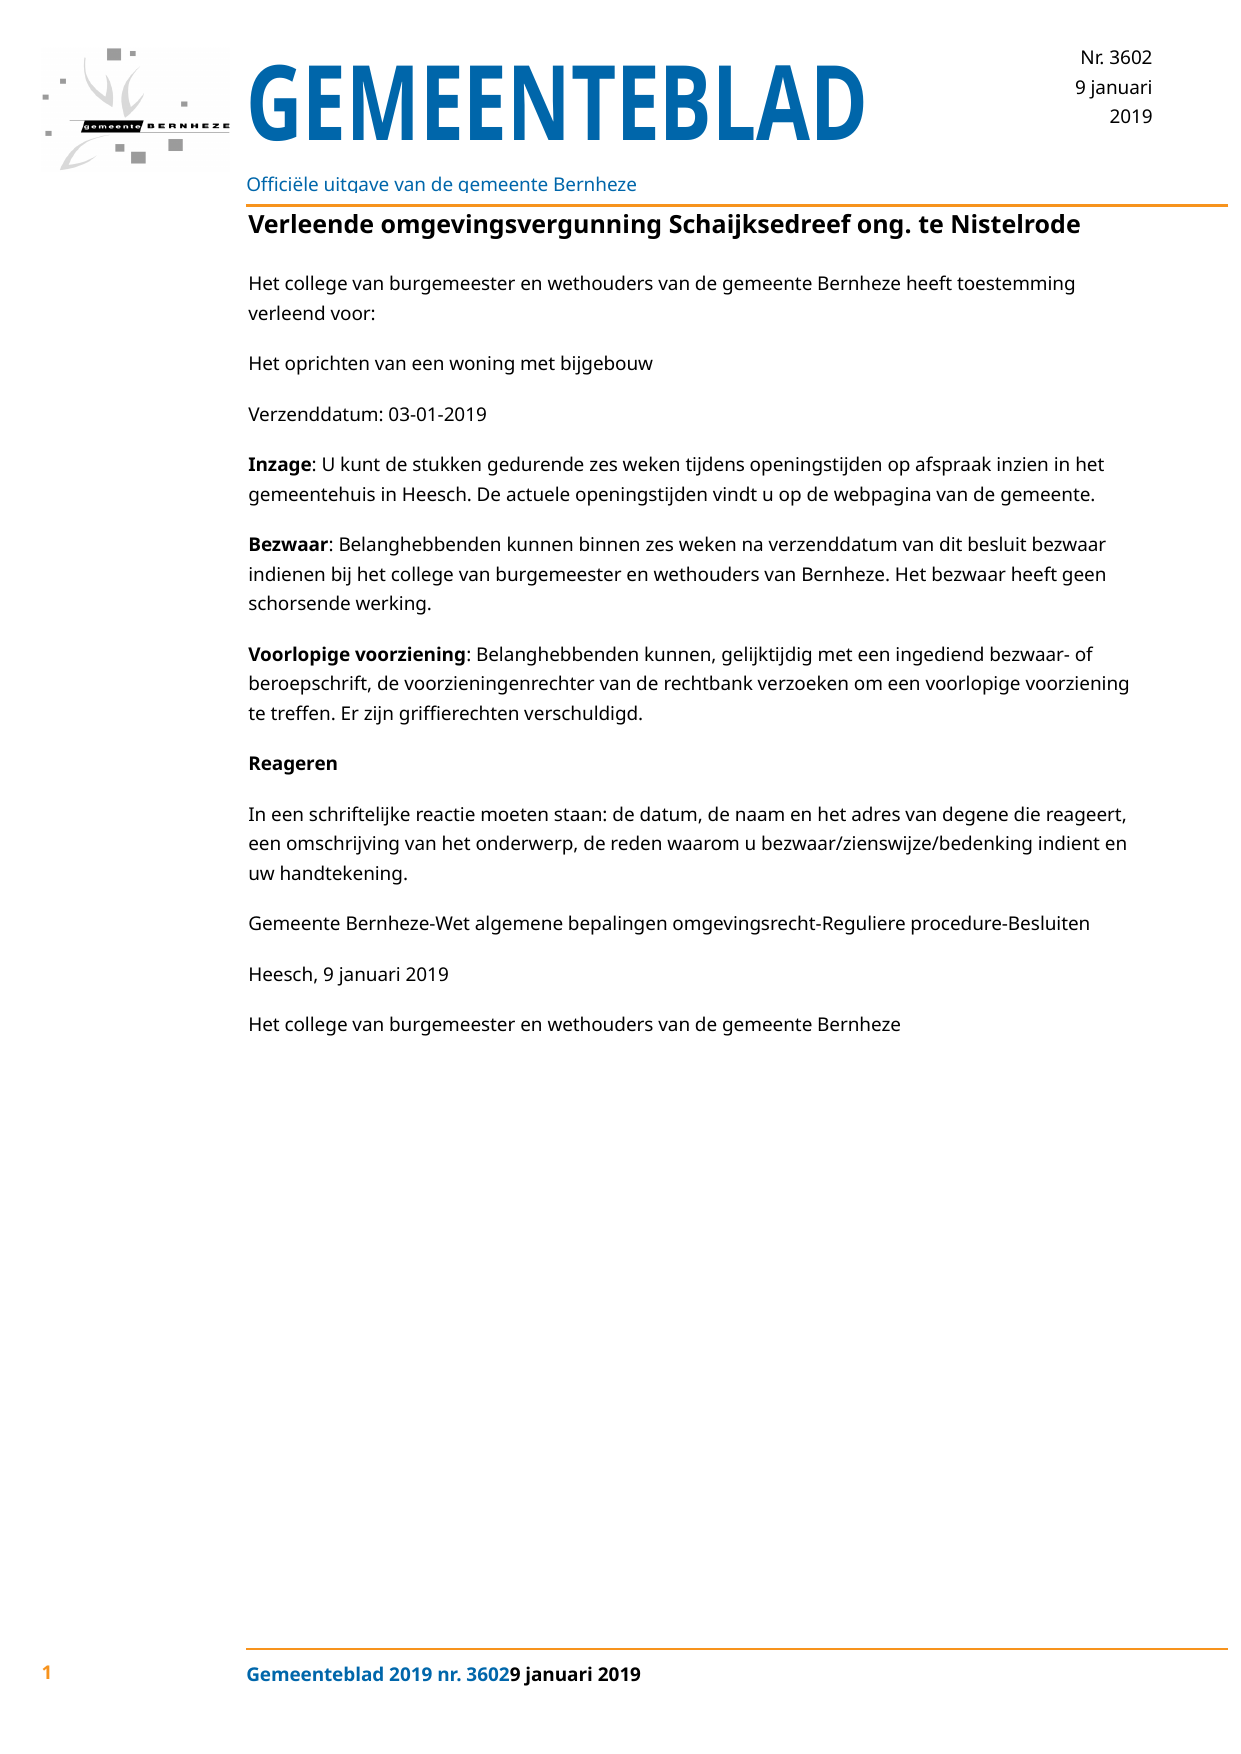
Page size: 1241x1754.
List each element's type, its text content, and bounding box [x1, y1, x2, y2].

text Gemeente Bernheze-Wet algemene bepalingen omgevingsrecht-Reguliere procedure-Besluiten [248, 910, 1152, 936]
text In een schriftelijke reactie moeten staan: de datum, de naam en het adres van degene die reageert, een omschrijving van het onderwerp, de reden waarom u bezwaar/zienswijze/bedenking indient en uw handtekening. [248, 801, 1152, 886]
text Heesch, 9 januari 2019 [248, 961, 1152, 986]
picture [41, 47, 231, 172]
text Verleende omgevingsvergunning Schaijksedreef ong. te Nistelrode [248, 207, 1152, 241]
text Het college van burgemeester en wethouders van de gemeente Bernheze [248, 1011, 1152, 1037]
text Het college van burgemeester en wethouders van de gemeente Bernheze heeft toestemming verleend voor: [248, 270, 1152, 326]
text Verzenddatum: 03-01-2019 [248, 401, 1152, 426]
text Het oprichten van een woning met bijgebouw [248, 350, 1152, 376]
text Reageren [248, 750, 1152, 776]
text Inzage: U kunt de stukken gedurende zes weken tijdens openingstijden op afspraak inzien in het gemeentehuis in Heesch. De actuele openingstijden vindt u op de webpagina van de gemeente. [248, 451, 1152, 506]
text Bezwaar: Belanghebbenden kunnen binnen zes weken na verzenddatum van dit besluit bezwaar indienen bij het college van burgemeester en wethouders van Bernheze. Het bezwaar heeft geen schorsende werking. [248, 531, 1152, 616]
text Voorlopige voorziening: Belanghebbenden kunnen, gelijktijdig met een ingediend bezwaar- of beroepschrift, de voorzieningenrechter van de rechtbank verzoeken om een voorlopige voorziening te treffen. Er zijn griffierechten verschuldigd. [248, 641, 1152, 726]
